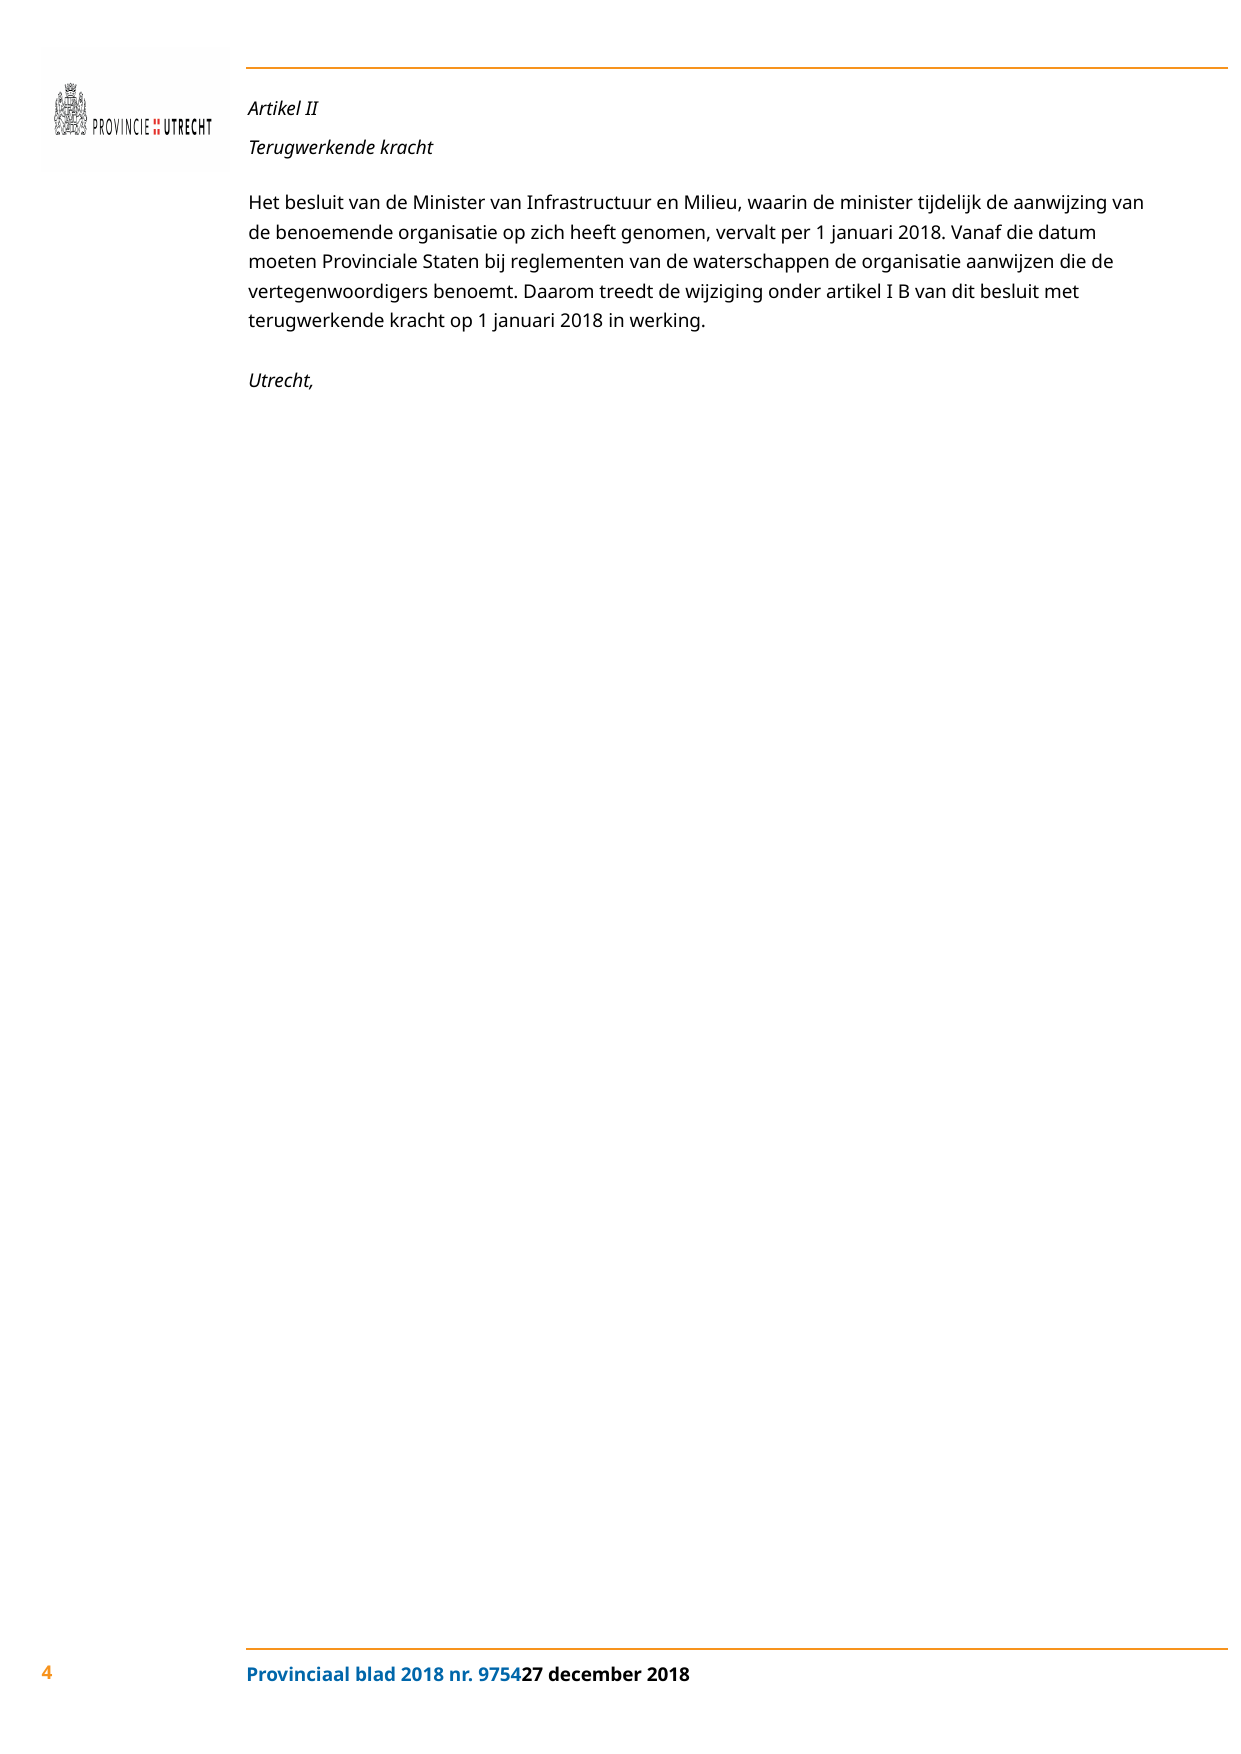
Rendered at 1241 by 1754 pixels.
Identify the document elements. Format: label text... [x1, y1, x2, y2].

text Utrecht, [248, 367, 1152, 393]
text Het besluit van de Minister van Infrastructuur en Milieu, waarin de minister tijdelijk de aanwijzing van de benoemende organisatie op zich heeft genomen, vervalt per 1 januari 2018. Vanaf die datum moeten Provinciale Staten bij reglementen van de waterschappen de organisatie aanwijzen die de vertegenwoordigers benoemt. Daarom treedt de wijziging onder artikel I B van dit besluit met terugwerkende kracht op 1 januari 2018 in werking. [248, 189, 1152, 333]
text Terugwerkende kracht [248, 134, 1152, 160]
text Artikel II [248, 95, 1152, 121]
picture [41, 47, 231, 172]
